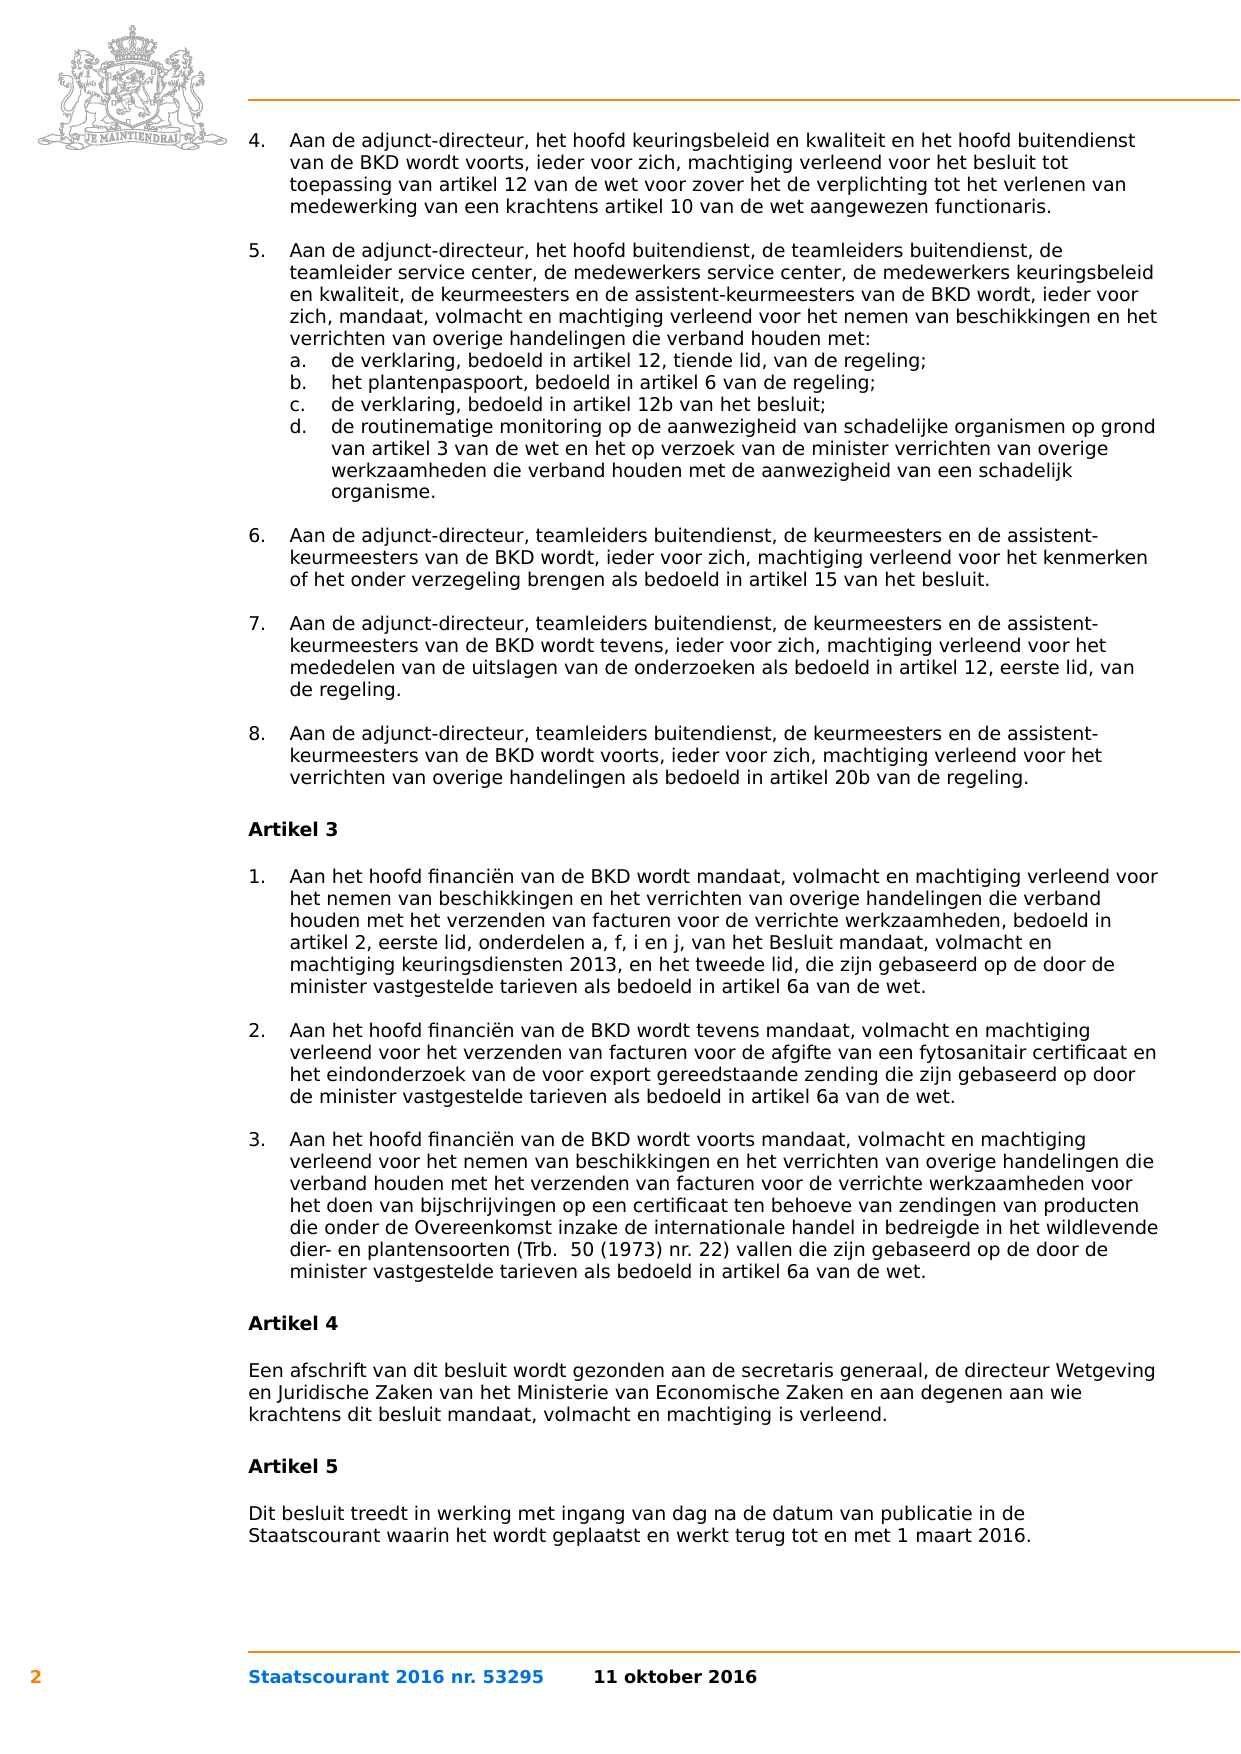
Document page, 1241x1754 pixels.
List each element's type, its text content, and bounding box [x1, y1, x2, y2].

text c. de verklaring, bedoeld in artikel 12b van het besluit; [289, 393, 1163, 416]
text 7. Aan de adjunct-directeur, teamleiders buitendienst, de keurmeesters en de assistent-keurmeesters van de BKD wordt tevens, ieder voor zich, machtiging verleend voor het mededelen van de uitslagen van de onderzoeken als bedoeld in artikel 12, eerste lid, van de regeling. [248, 613, 1163, 701]
text b. het plantenpaspoort, bedoeld in artikel 6 van de regeling; [289, 372, 1163, 393]
subtitle Artikel 3 [248, 819, 1163, 841]
text Een afschrift van dit besluit wordt gezonden aan de secretaris generaal, de directeur Wetgeving en Juridische Zaken van het Ministerie van Economische Zaken en aan degenen aan wie krachtens dit besluit mandaat, volmacht en machtiging is verleend. [248, 1360, 1163, 1426]
text Dit besluit treedt in werking met ingang van dag na de datum van publicatie in de Staatscourant waarin het wordt geplaatst en werkt terug tot en met 1 maart 2016. [248, 1503, 1163, 1547]
picture [38, 25, 227, 150]
text 3. Aan het hoofd financiën van de BKD wordt voorts mandaat, volmacht en machtiging verleend voor het nemen van beschikkingen en het verrichten van overige handelingen die verband houden met het verzenden van facturen voor de verrichte werkzaamheden voor het doen van bijschrijvingen op een certificaat ten behoeve van zendingen van producten die onder de Overeenkomst inzake de internationale handel in bedreigde in het wildlevende dier- en plantensoorten (Trb. 50 (1973) nr. 22) vallen die zijn gebaseerd op de door de minister vastgestelde tarieven als bedoeld in artikel 6a van de wet. [248, 1129, 1163, 1283]
text a. de verklaring, bedoeld in artikel 12, tiende lid, van de regeling; [289, 349, 1163, 372]
text 1. Aan het hoofd financiën van de BKD wordt mandaat, volmacht en machtiging verleend voor het nemen van beschikkingen en het verrichten van overige handelingen die verband houden met het verzenden van facturen voor de verrichte werkzaamheden, bedoeld in artikel 2, eerste lid, onderdelen a, f, i en j, van het Besluit mandaat, volmacht en machtiging keuringsdiensten 2013, en het tweede lid, die zijn gebaseerd op de door de minister vastgestelde tarieven als bedoeld in artikel 6a van de wet. [248, 866, 1163, 998]
text 6. Aan de adjunct-directeur, teamleiders buitendienst, de keurmeesters en de assistent-keurmeesters van de BKD wordt, ieder voor zich, machtiging verleend voor het kenmerken of het onder verzegeling brengen als bedoeld in artikel 15 van het besluit. [248, 525, 1163, 591]
text 5. Aan de adjunct-directeur, het hoofd buitendienst, de teamleiders buitendienst, de teamleider service center, de medewerkers service center, de medewerkers keuringsbeleid en kwaliteit, de keurmeesters en de assistent-keurmeesters van de BKD wordt, ieder voor zich, mandaat, volmacht en machtiging verleend voor het nemen van beschikkingen en het verrichten van overige handelingen die verband houden met: [248, 240, 1163, 349]
text 8. Aan de adjunct-directeur, teamleiders buitendienst, de keurmeesters en de assistent-keurmeesters van de BKD wordt voorts, ieder voor zich, machtiging verleend voor het verrichten van overige handelingen als bedoeld in artikel 20b van de regeling. [248, 723, 1163, 789]
text 4. Aan de adjunct-directeur, het hoofd keuringsbeleid en kwaliteit en het hoofd buitendienst van de BKD wordt voorts, ieder voor zich, machtiging verleend voor het besluit tot toepassing van artikel 12 van de wet voor zover het de verplichting tot het verlenen van medewerking van een krachtens artikel 10 van de wet aangewezen functionaris. [248, 130, 1163, 218]
text 2. Aan het hoofd financiën van de BKD wordt tevens mandaat, volmacht en machtiging verleend voor het verzenden van facturen voor de afgifte van een fytosanitair certificaat en het eindonderzoek van de voor export gereedstaande zending die zijn gebaseerd op door de minister vastgestelde tarieven als bedoeld in artikel 6a van de wet. [248, 1019, 1163, 1107]
text d. de routinematige monitoring op de aanwezigheid van schadelijke organismen op grond van artikel 3 van de wet en het op verzoek van de minister verrichten van overige werkzaamheden die verband houden met de aanwezigheid van een schadelijk organisme. [289, 416, 1163, 503]
subtitle Artikel 5 [248, 1456, 1163, 1478]
subtitle Artikel 4 [248, 1313, 1163, 1335]
